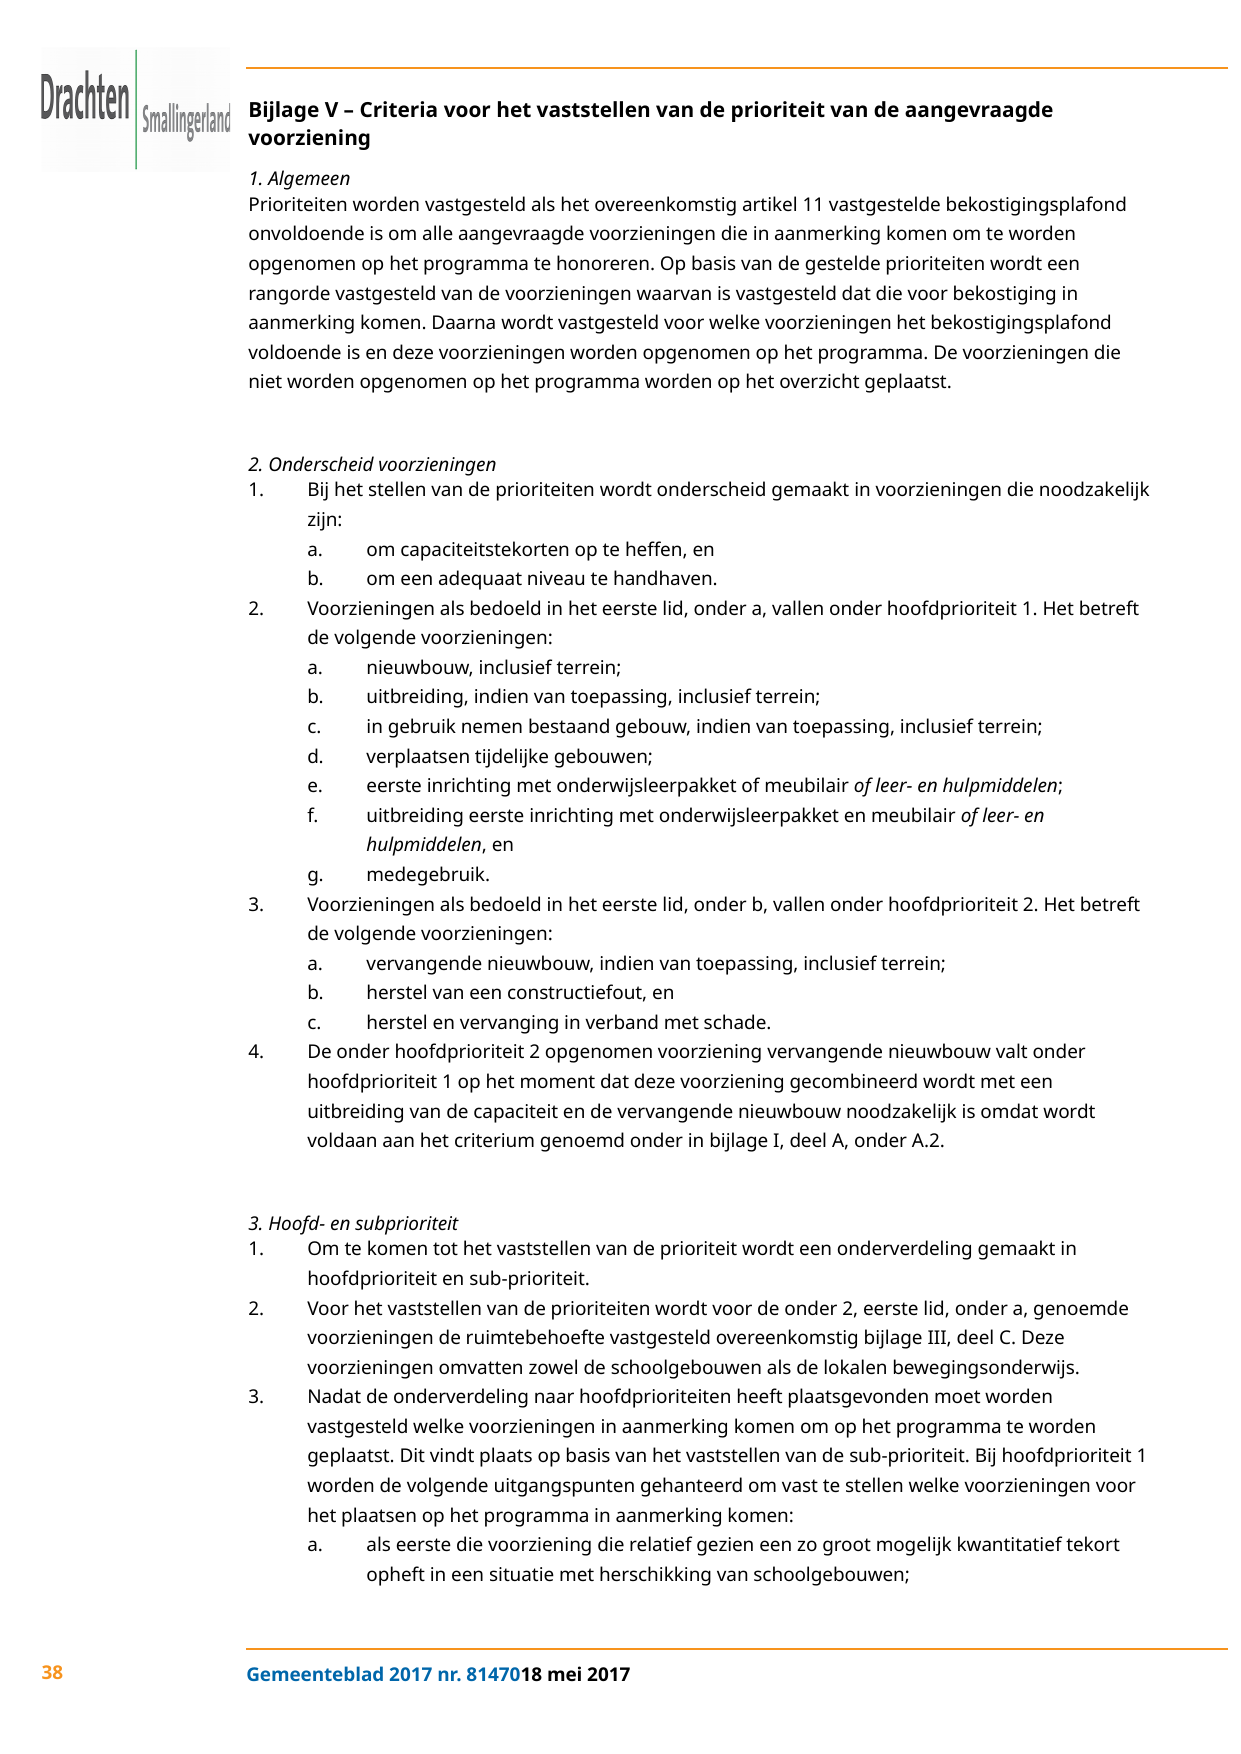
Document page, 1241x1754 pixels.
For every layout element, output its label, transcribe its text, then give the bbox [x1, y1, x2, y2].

list medegebruik. [307, 861, 1152, 887]
list om capaciteitstekorten op te heffen, en [307, 536, 1152, 562]
list Om te komen tot het vaststellen van de prioriteit wordt een onderverdeling gemaakt in hoofdprioriteit en sub-prioriteit. [248, 1236, 1152, 1291]
list De onder hoofdprioriteit 2 opgenomen voorziening vervangende nieuwbouw valt onder hoofdprioriteit 1 op het moment dat deze voorziening gecombineerd wordt met een uitbreiding van de capaciteit en de vervangende nieuwbouw noodzakelijk is omdat wordt voldaan aan het criterium genoemd onder in bijlage I, deel A, onder A.2. [248, 1039, 1152, 1153]
text 1. Algemeen [248, 165, 1152, 191]
list uitbreiding eerste inrichting met onderwijsleerpakket en meubilair of leer- en hulpmiddelen, en [307, 802, 1152, 857]
list Voorzieningen als bedoeld in het eerste lid, onder a, vallen onder hoofdprioriteit 1. Het betreft de volgende voorzieningen: [248, 595, 1152, 650]
list om een adequaat niveau te handhaven. [307, 565, 1152, 591]
list Nadat de onderverdeling naar hoofdprioriteiten heeft plaatsgevonden moet worden vastgesteld welke voorzieningen in aanmerking komen om op het programma te worden geplaatst. Dit vindt plaats op basis van het vaststellen van de sub-prioriteit. Bij hoofdprioriteit 1 worden de volgende uitgangspunten gehanteerd om vast te stellen welke voorzieningen voor het plaatsen op het programma in aanmerking komen: [248, 1383, 1152, 1528]
picture [41, 47, 231, 172]
list Bij het stellen van de prioriteiten wordt onderscheid gemaakt in voorzieningen die noodzakelijk zijn: [248, 477, 1152, 532]
list herstel van een constructiefout, en [307, 979, 1152, 1005]
list herstel en vervanging in verband met schade. [307, 1009, 1152, 1035]
list in gebruik nemen bestaand gebouw, indien van toepassing, inclusief terrein; [307, 713, 1152, 739]
list verplaatsen tijdelijke gebouwen; [307, 743, 1152, 769]
list vervangende nieuwbouw, indien van toepassing, inclusief terrein; [307, 950, 1152, 976]
text Bijlage V – Criteria voor het vaststellen van de prioriteit van de aangevraagde voorziening [248, 95, 1152, 152]
list Voor het vaststellen van de prioriteiten wordt voor de onder 2, eerste lid, onder a, genoemde voorzieningen de ruimtebehoefte vastgesteld overeenkomstig bijlage III, deel C. Deze voorzieningen omvatten zowel de schoolgebouwen als de lokalen bewegingsonderwijs. [248, 1295, 1152, 1380]
text 2. Onderscheid voorzieningen [248, 451, 1152, 477]
list eerste inrichting met onderwijsleerpakket of meubilair of leer- en hulpmiddelen; [307, 772, 1152, 798]
text Prioriteiten worden vastgesteld als het overeenkomstig artikel 11 vastgestelde bekostigingsplafond onvoldoende is om alle aangevraagde voorzieningen die in aanmerking komen om te worden opgenomen op het programma te honoreren. Op basis van de gestelde prioriteiten wordt een rangorde vastgesteld van de voorzieningen waarvan is vastgesteld dat die voor bekostiging in aanmerking komen. Daarna wordt vastgesteld voor welke voorzieningen het bekostigingsplafond voldoende is en deze voorzieningen worden opgenomen op het programma. De voorzieningen die niet worden opgenomen op het programma worden op het overzicht geplaatst. [248, 191, 1152, 394]
list als eerste die voorziening die relatief gezien een zo groot mogelijk kwantitatief tekort opheft in een situatie met herschikking van schoolgebouwen; [307, 1531, 1152, 1587]
list uitbreiding, indien van toepassing, inclusief terrein; [307, 684, 1152, 709]
text 3. Hoofd- en subprioriteit [248, 1210, 1152, 1236]
list Voorzieningen als bedoeld in het eerste lid, onder b, vallen onder hoofdprioriteit 2. Het betreft de volgende voorzieningen: [248, 891, 1152, 946]
list nieuwbouw, inclusief terrein; [307, 654, 1152, 680]
